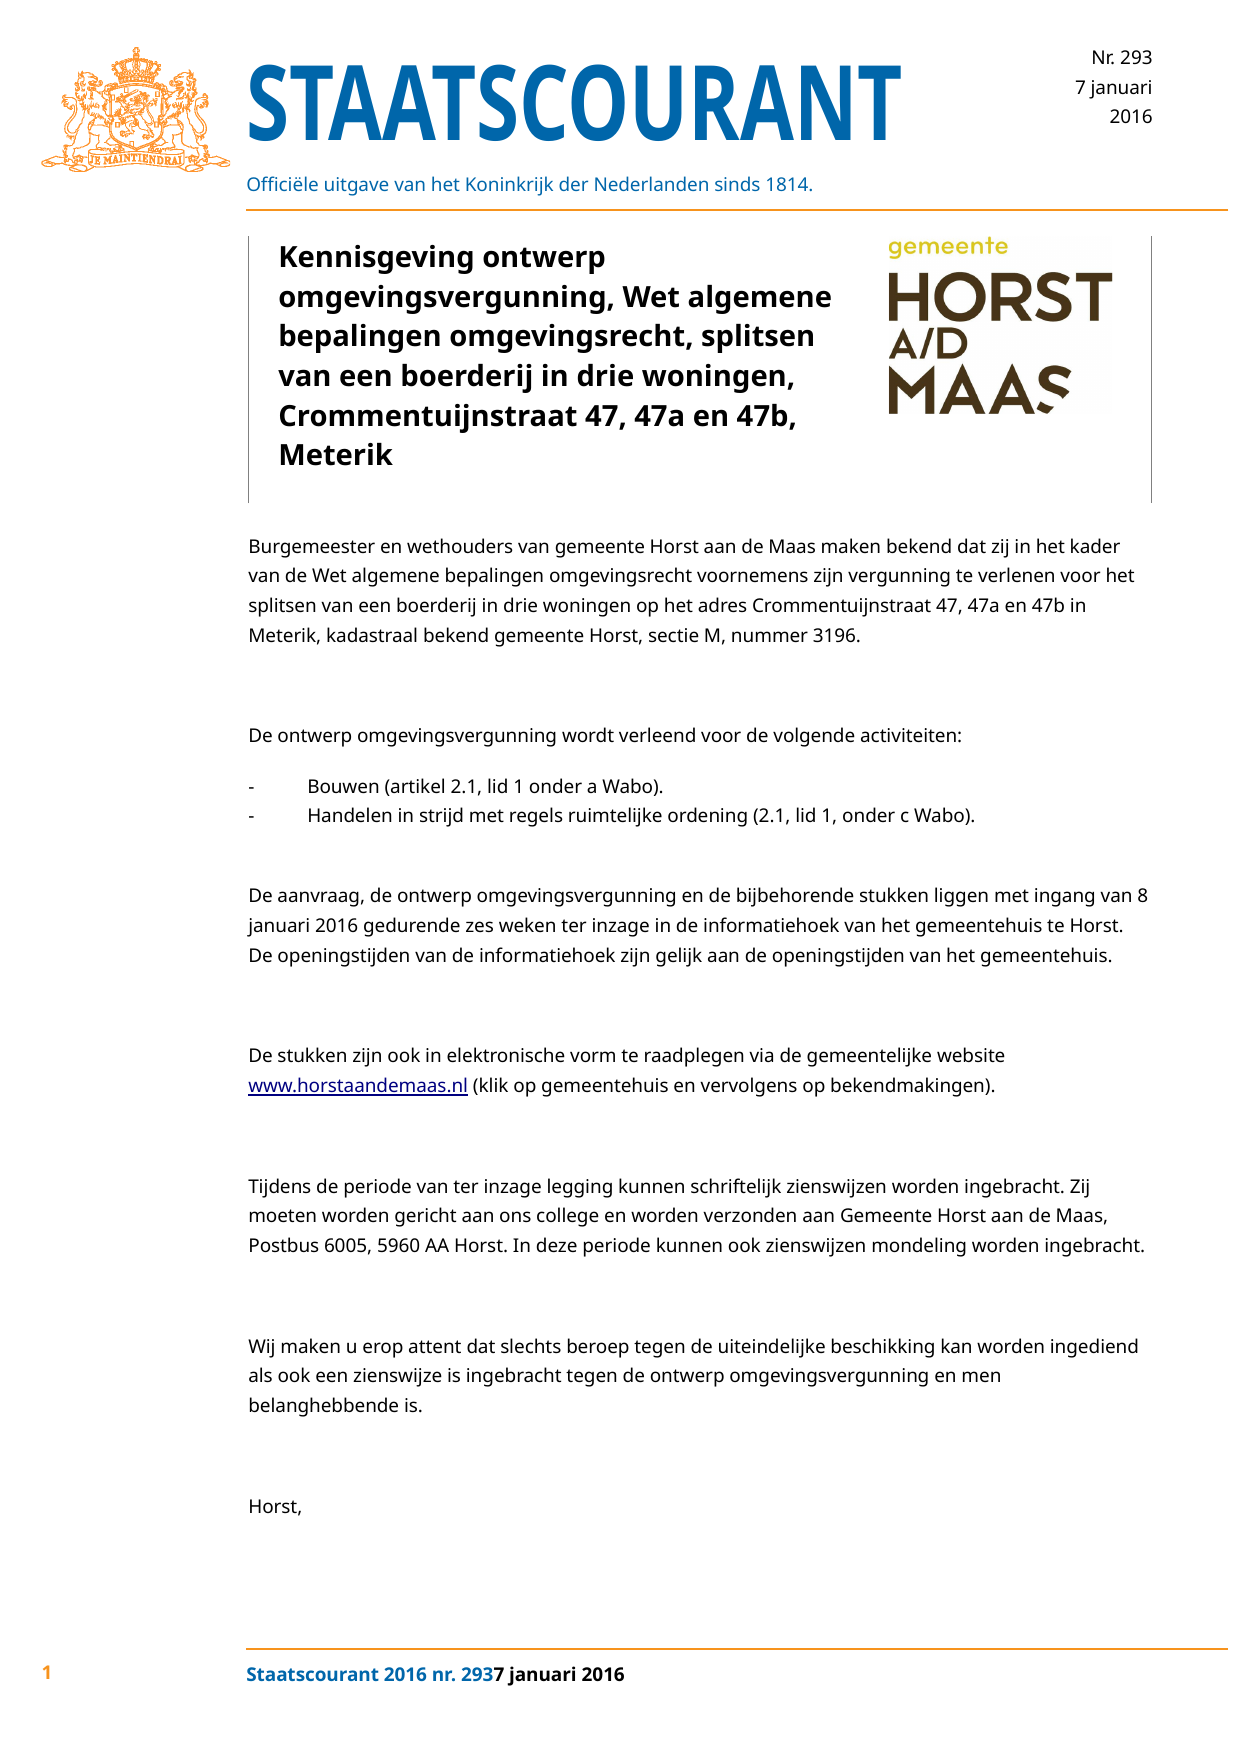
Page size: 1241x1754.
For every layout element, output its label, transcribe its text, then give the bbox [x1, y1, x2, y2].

picture [888, 236, 1113, 414]
text Horst, [248, 1493, 1152, 1519]
table_header [850, 414, 1151, 503]
text Wij maken u erop attent dat slechts beroep tegen de uiteindelijke beschikking kan worden ingediend als ook een zienswijze is ingebracht tegen de ontwerp omgevingsvergunning en men belanghebbende is. [248, 1333, 1152, 1418]
text De ontwerp omgevingsvergunning wordt verleend voor de volgende activiteiten: [248, 723, 1152, 748]
list Bouwen (artikel 2.1, lid 1 onder a Wabo). [248, 773, 1152, 799]
table_header Kennisgeving ontwerp omgevingsvergunning, Wet algemene bepalingen omgevingsrecht, splitsen van een boerderij in drie woningen, Crommentuijnstraat 47, 47a en 47b, Meterik [249, 236, 850, 503]
text Burgemeester en wethouders van gemeente Horst aan de Maas maken bekend dat zij in het kader van de Wet algemene bepalingen omgevingsrecht voornemens zijn vergunning te verlenen voor het splitsen van een boerderij in drie woningen op het adres Crommentuijnstraat 47, 47a en 47b in Meterik, kadastraal bekend gemeente Horst, sectie M, nummer 3196. [248, 533, 1152, 647]
text De stukken zijn ook in elektronische vorm te raadplegen via de gemeentelijke website www.horstaandemaas.nl (klik op gemeentehuis en vervolgens op bekendmakingen). [248, 1043, 1152, 1098]
table_header [1113, 236, 1151, 413]
text De aanvraag, de ontwerp omgevingsvergunning en de bijbehorende stukken liggen met ingang van 8 januari 2016 gedurende zes weken ter inzage in de informatiehoek van het gemeentehuis te Horst. De openingstijden van de informatiehoek zijn gelijk aan de openingstijden van het gemeentehuis. [248, 883, 1152, 967]
text Tijdens de periode van ter inzage legging kunnen schriftelijk zienswijzen worden ingebracht. Zij moeten worden gericht aan ons college en worden verzonden aan Gemeente Horst aan de Maas, Postbus 6005, 5960 AA Horst. In deze periode kunnen ook zienswijzen mondeling worden ingebracht. [248, 1173, 1152, 1258]
table_header [850, 236, 888, 413]
list Handelen in strijd met regels ruimtelijke ordening (2.1, lid 1, onder c Wabo). [248, 803, 1152, 828]
picture [41, 47, 231, 172]
